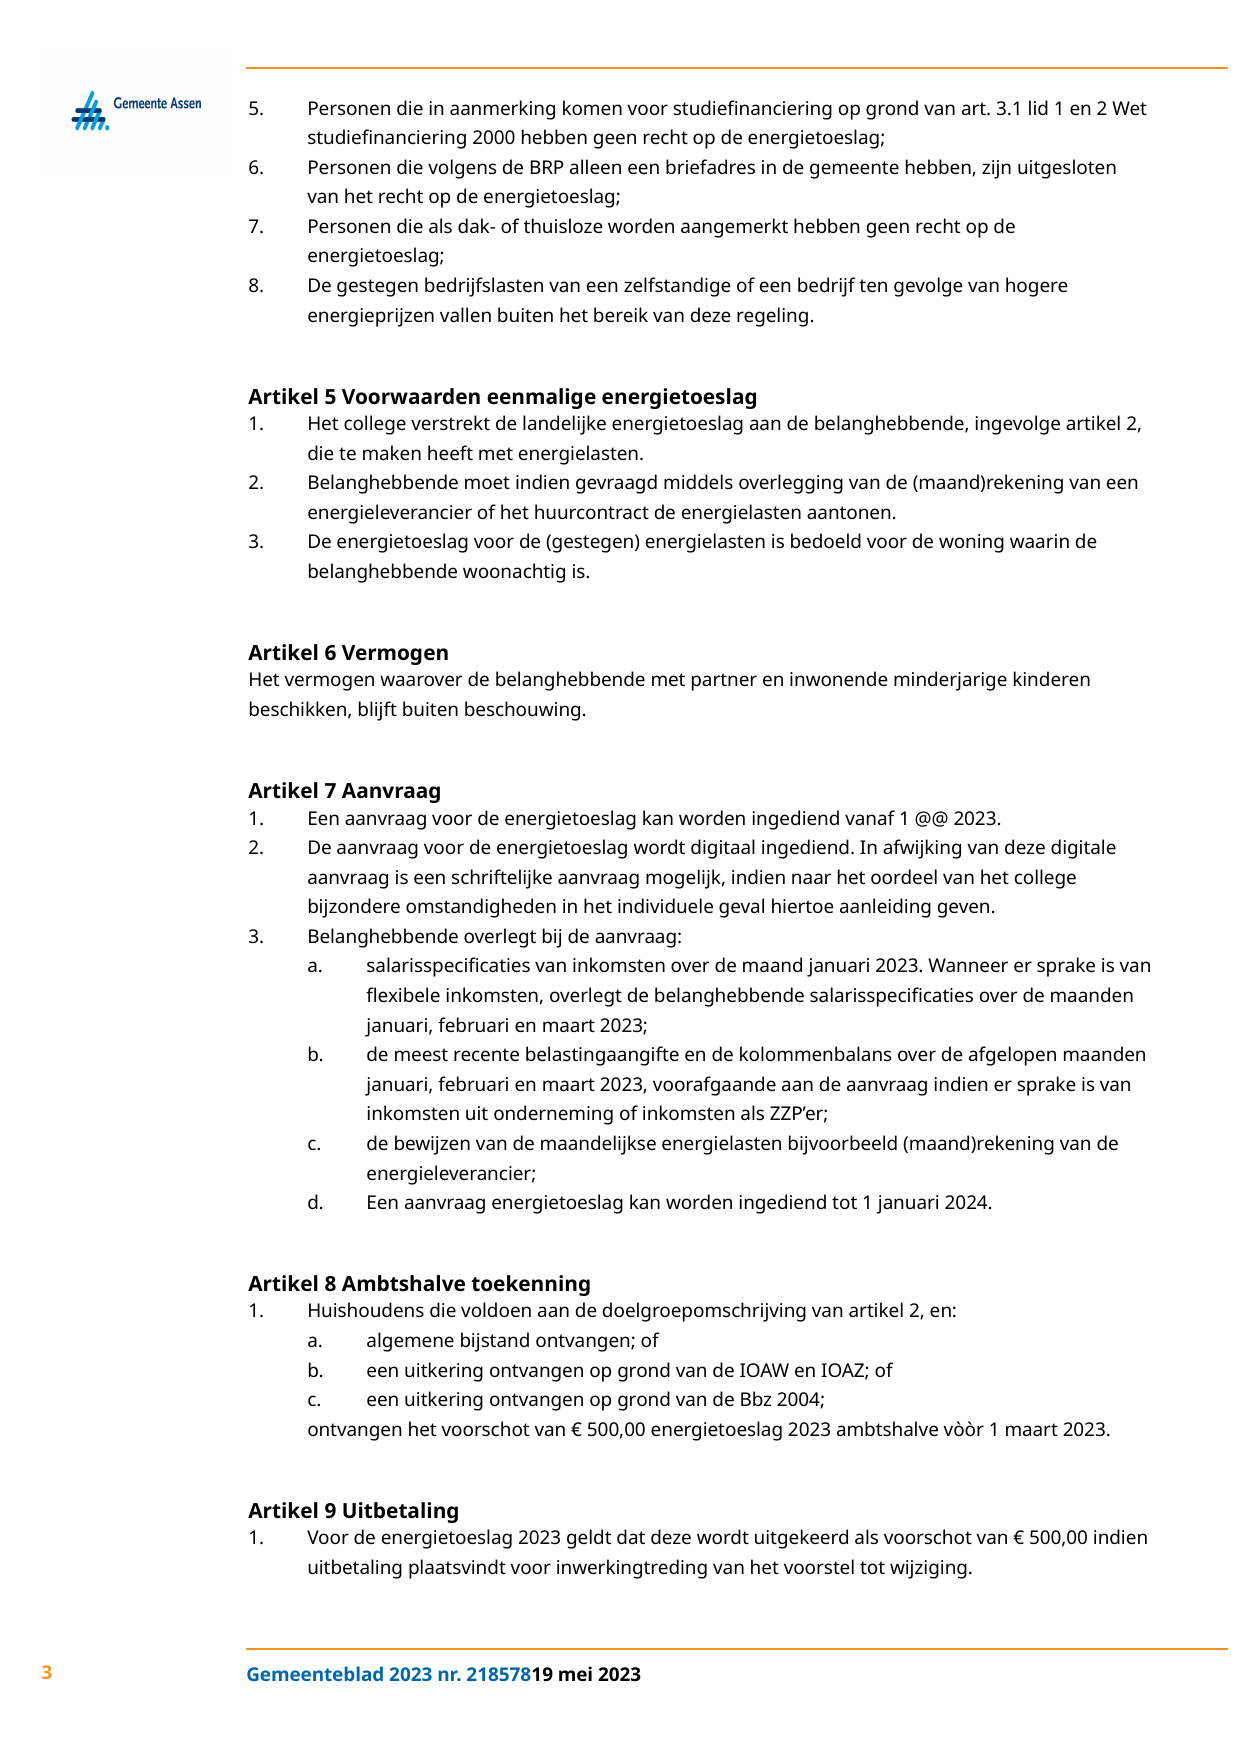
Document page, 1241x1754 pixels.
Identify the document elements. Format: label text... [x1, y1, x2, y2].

text Artikel 7 Aanvraag [248, 776, 1152, 805]
list Een aanvraag energietoeslag kan worden ingediend tot 1 januari 2024. [307, 1189, 1152, 1215]
list salarisspecificaties van inkomsten over de maand januari 2023. Wanneer er sprake is van flexibele inkomsten, overlegt de belanghebbende salarisspecificaties over de maanden januari, februari en maart 2023; [307, 953, 1152, 1037]
list de bewijzen van de maandelijkse energielasten bijvoorbeeld (maand)rekening van de energieleverancier; [307, 1130, 1152, 1185]
list Personen die volgens de BRP alleen een briefadres in de gemeente hebben, zijn uitgesloten van het recht op de energietoeslag; [248, 154, 1152, 209]
text Het vermogen waarover de belanghebbende met partner en inwonende minderjarige kinderen beschikken, blijft buiten beschouwing. [248, 667, 1152, 722]
list Huishoudens die voldoen aan de doelgroepomschrijving van artikel 2, en: [248, 1298, 1152, 1323]
text Artikel 9 Uitbetaling [248, 1496, 1152, 1524]
list Belanghebbende moet indien gevraagd middels overlegging van de (maand)rekening van een energieleverancier of het huurcontract de energielasten aantonen. [248, 469, 1152, 525]
list algemene bijstand ontvangen; of [307, 1327, 1152, 1353]
list ontvangen het voorschot van € 500,00 energietoeslag 2023 ambtshalve vòòr 1 maart 2023. [248, 1416, 1152, 1442]
picture [41, 47, 231, 172]
list een uitkering ontvangen op grond van de Bbz 2004; [307, 1386, 1152, 1412]
list Voor de energietoeslag 2023 geldt dat deze wordt uitgekeerd als voorschot van € 500,00 indien uitbetaling plaatsvindt voor inwerkingtreding van het voorstel tot wijziging. [248, 1524, 1152, 1580]
list De gestegen bedrijfslasten van een zelfstandige of een bedrijf ten gevolge van hogere energieprijzen vallen buiten het bereik van deze regeling. [248, 272, 1152, 328]
list een uitkering ontvangen op grond van de IOAW en IOAZ; of [307, 1357, 1152, 1383]
text Artikel 5 Voorwaarden eenmalige energietoeslag [248, 382, 1152, 410]
list De energietoeslag voor de (gestegen) energielasten is bedoeld voor de woning waarin de belanghebbende woonachtig is. [248, 529, 1152, 584]
list De aanvraag voor de energietoeslag wordt digitaal ingediend. In afwijking van deze digitale aanvraag is een schriftelijke aanvraag mogelijk, indien naar het oordeel van het college bijzondere omstandigheden in het individuele geval hiertoe aanleiding geven. [248, 834, 1152, 919]
text Artikel 6 Vermogen [248, 638, 1152, 667]
list Personen die als dak- of thuisloze worden aangemerkt hebben geen recht op de energietoeslag; [248, 213, 1152, 268]
list de meest recente belastingaangifte en de kolommenbalans over de afgelopen maanden januari, februari en maart 2023, voorafgaande aan de aanvraag indien er sprake is van inkomsten uit onderneming of inkomsten als ZZP’er; [307, 1041, 1152, 1126]
list Het college verstrekt de landelijke energietoeslag aan de belanghebbende, ingevolge artikel 2, die te maken heeft met energielasten. [248, 410, 1152, 466]
list Belanghebbende overlegt bij de aanvraag: [248, 923, 1152, 949]
text Artikel 8 Ambtshalve toekenning [248, 1269, 1152, 1298]
list Personen die in aanmerking komen voor studiefinanciering op grond van art. 3.1 lid 1 en 2 Wet studiefinanciering 2000 hebben geen recht op de energietoeslag; [248, 95, 1152, 150]
list Een aanvraag voor de energietoeslag kan worden ingediend vanaf 1 @@ 2023. [248, 805, 1152, 830]
